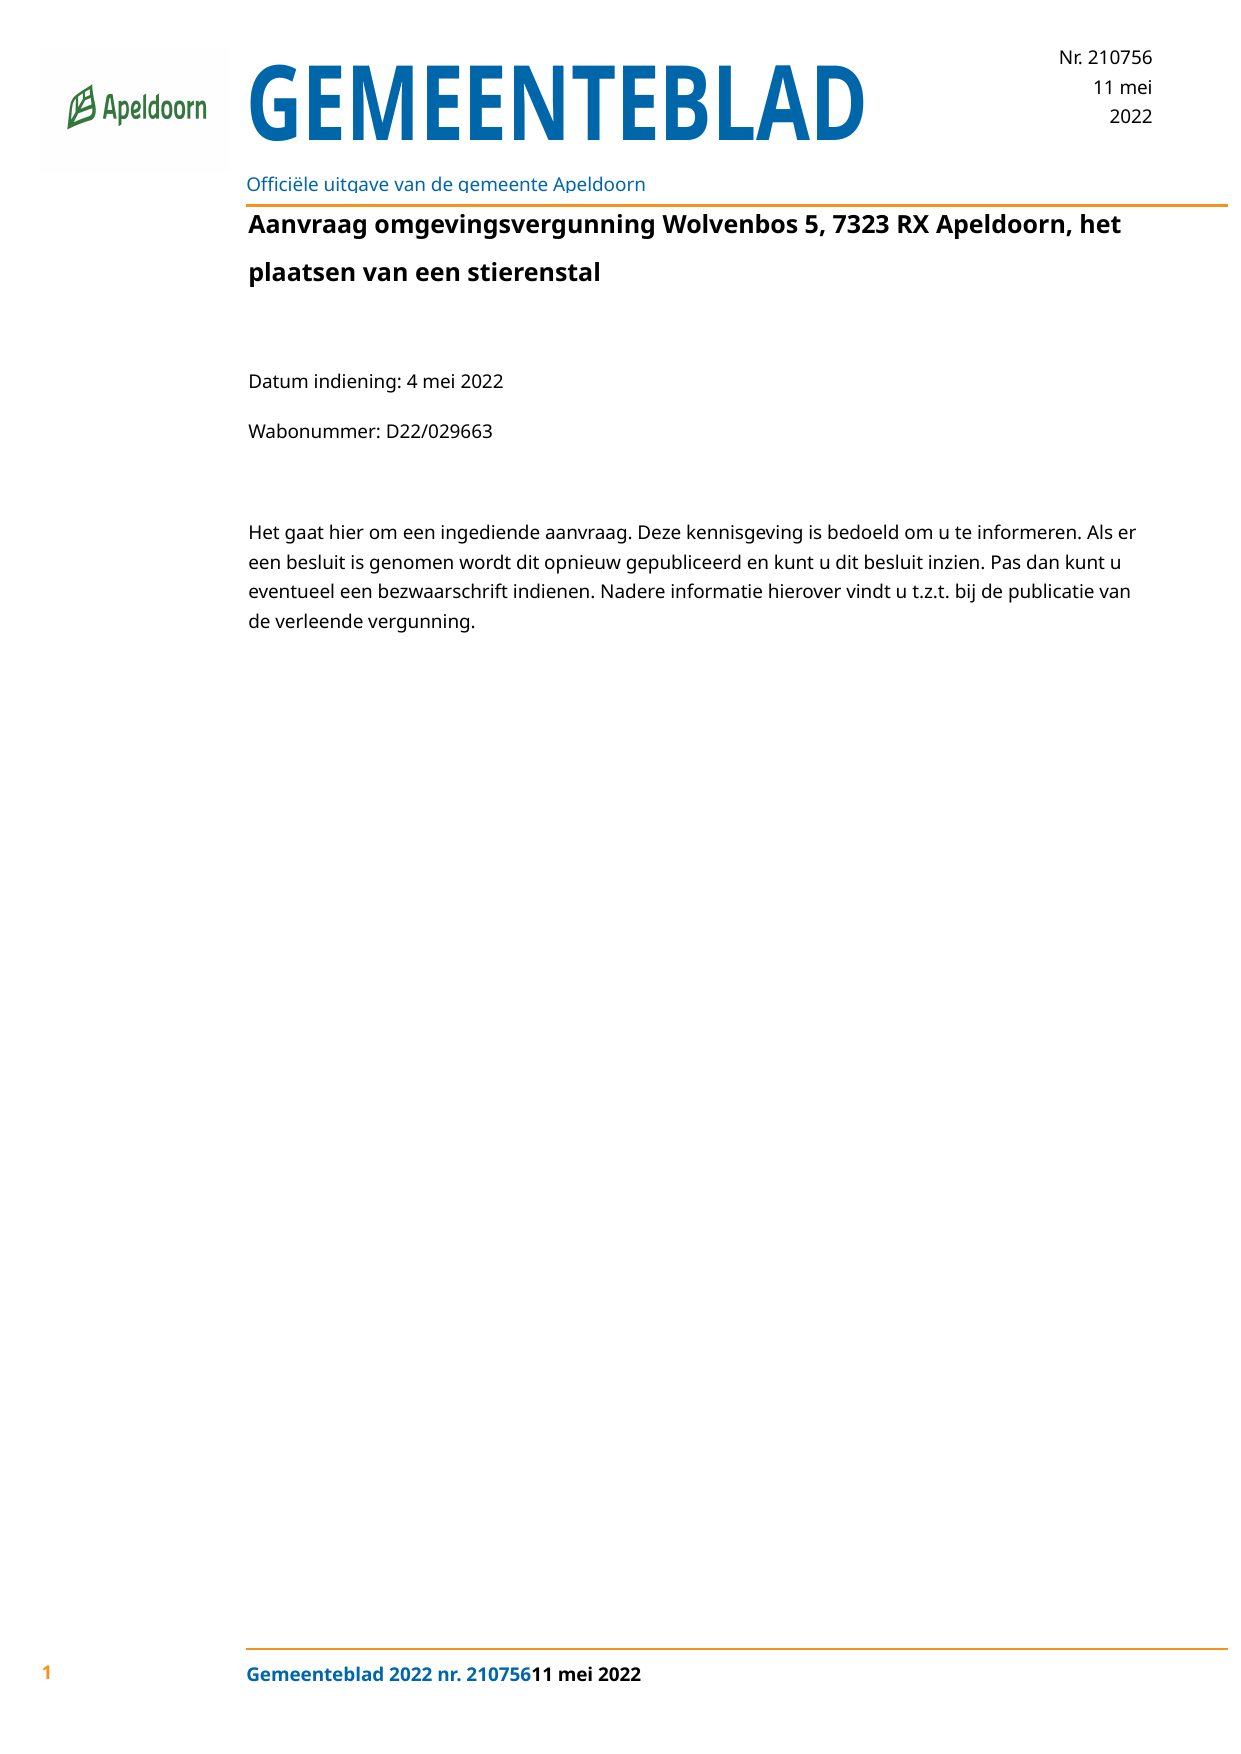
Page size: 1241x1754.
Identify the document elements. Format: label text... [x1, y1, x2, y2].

text Wabonummer: D22/029663 [248, 419, 1152, 444]
picture [41, 47, 231, 172]
text Aanvraag omgevingsvergunning Wolvenbos 5, 7323 RX Apeldoorn, het plaatsen van een stierenstal [248, 207, 1152, 288]
text Het gaat hier om een ingediende aanvraag. Deze kennisgeving is bedoeld om u te informeren. Als er een besluit is genomen wordt dit opnieuw gepubliceerd en kunt u dit besluit inzien. Pas dan kunt u eventueel een bezwaarschrift indienen. Nadere informatie hierover vindt u t.z.t. bij de publicatie van de verleende vergunning. [248, 519, 1152, 634]
text Datum indiening: 4 mei 2022 [248, 368, 1152, 394]
